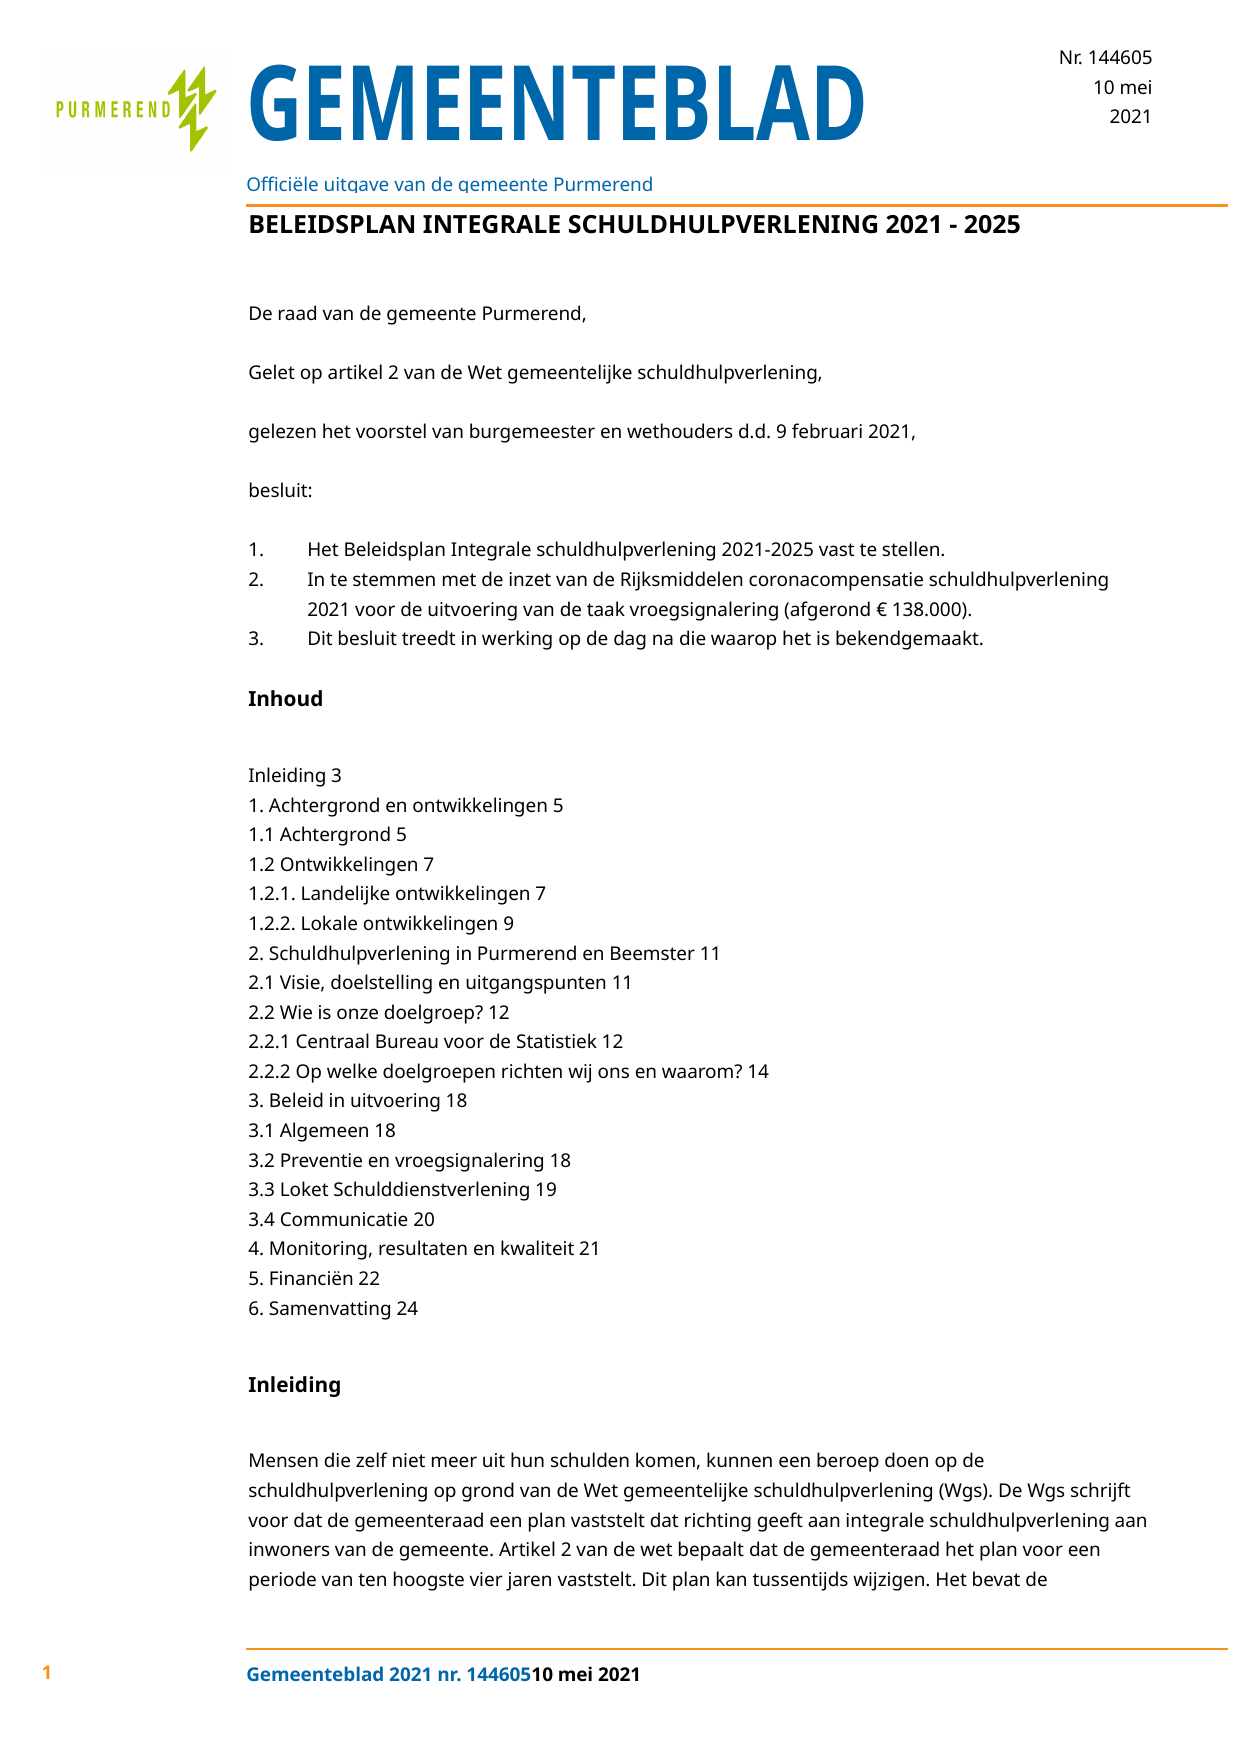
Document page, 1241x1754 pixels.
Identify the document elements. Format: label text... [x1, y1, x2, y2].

text besluit: [248, 477, 1152, 503]
text Mensen die zelf niet meer uit hun schulden komen, kunnen een beroep doen op de schuldhulpverlening op grond van de Wet gemeentelijke schuldhulpverlening (Wgs). De Wgs schrijft voor dat de gemeenteraad een plan vaststelt dat richting geeft aan integrale schuldhulpverlening aan inwoners van de gemeente. Artikel 2 van de wet bepaalt dat de gemeenteraad het plan voor een periode van ten hoogste vier jaren vaststelt. Dit plan kan tussentijds wijzigen. Het bevat de [248, 1448, 1152, 1592]
text Inhoud [248, 684, 1152, 713]
text 3.2 Preventie en vroegsignalering 18 [248, 1147, 1152, 1172]
text 1. Achtergrond en ontwikkelingen 5 [248, 792, 1152, 817]
list Dit besluit treedt in werking op de dag na die waarop het is bekendgemaakt. [248, 625, 1152, 651]
text Inleiding [248, 1370, 1152, 1398]
text 2. Schuldhulpverlening in Purmerend en Beemster 11 [248, 940, 1152, 965]
picture [41, 47, 231, 172]
text 1.2.1. Landelijke ontwikkelingen 7 [248, 881, 1152, 906]
text 2.2.2 Op welke doelgroepen richten wij ons en waarom? 14 [248, 1058, 1152, 1084]
text 3. Beleid in uitvoering 18 [248, 1088, 1152, 1113]
text 2.2 Wie is onze doelgroep? 12 [248, 999, 1152, 1024]
text 1.2.2. Lokale ontwikkelingen 9 [248, 910, 1152, 936]
text 2.2.1 Centraal Bureau voor de Statistiek 12 [248, 1028, 1152, 1054]
text Inleiding 3 [248, 762, 1152, 788]
text Gelet op artikel 2 van de Wet gemeentelijke schuldhulpverlening, [248, 359, 1152, 385]
text 5. Financiën 22 [248, 1265, 1152, 1291]
text 6. Samenvatting 24 [248, 1295, 1152, 1320]
text BELEIDSPLAN INTEGRALE SCHULDHULPVERLENING 2021 - 2025 [248, 207, 1152, 241]
text gelezen het voorstel van burgemeester en wethouders d.d. 9 februari 2021, [248, 418, 1152, 444]
text 3.3 Loket Schulddienstverlening 19 [248, 1176, 1152, 1202]
text 2.1 Visie, doelstelling en uitgangspunten 11 [248, 969, 1152, 995]
text 1.2 Ontwikkelingen 7 [248, 851, 1152, 877]
list In te stemmen met de inzet van de Rijksmiddelen coronacompensatie schuldhulpverlening 2021 voor de uitvoering van de taak vroegsignalering (afgerond € 138.000). [248, 566, 1152, 621]
text De raad van de gemeente Purmerend, [248, 300, 1152, 326]
text 3.1 Algemeen 18 [248, 1117, 1152, 1143]
text 1.1 Achtergrond 5 [248, 821, 1152, 847]
list Het Beleidsplan Integrale schuldhulpverlening 2021-2025 vast te stellen. [248, 537, 1152, 562]
text 4. Monitoring, resultaten en kwaliteit 21 [248, 1236, 1152, 1261]
text 3.4 Communicatie 20 [248, 1206, 1152, 1232]
